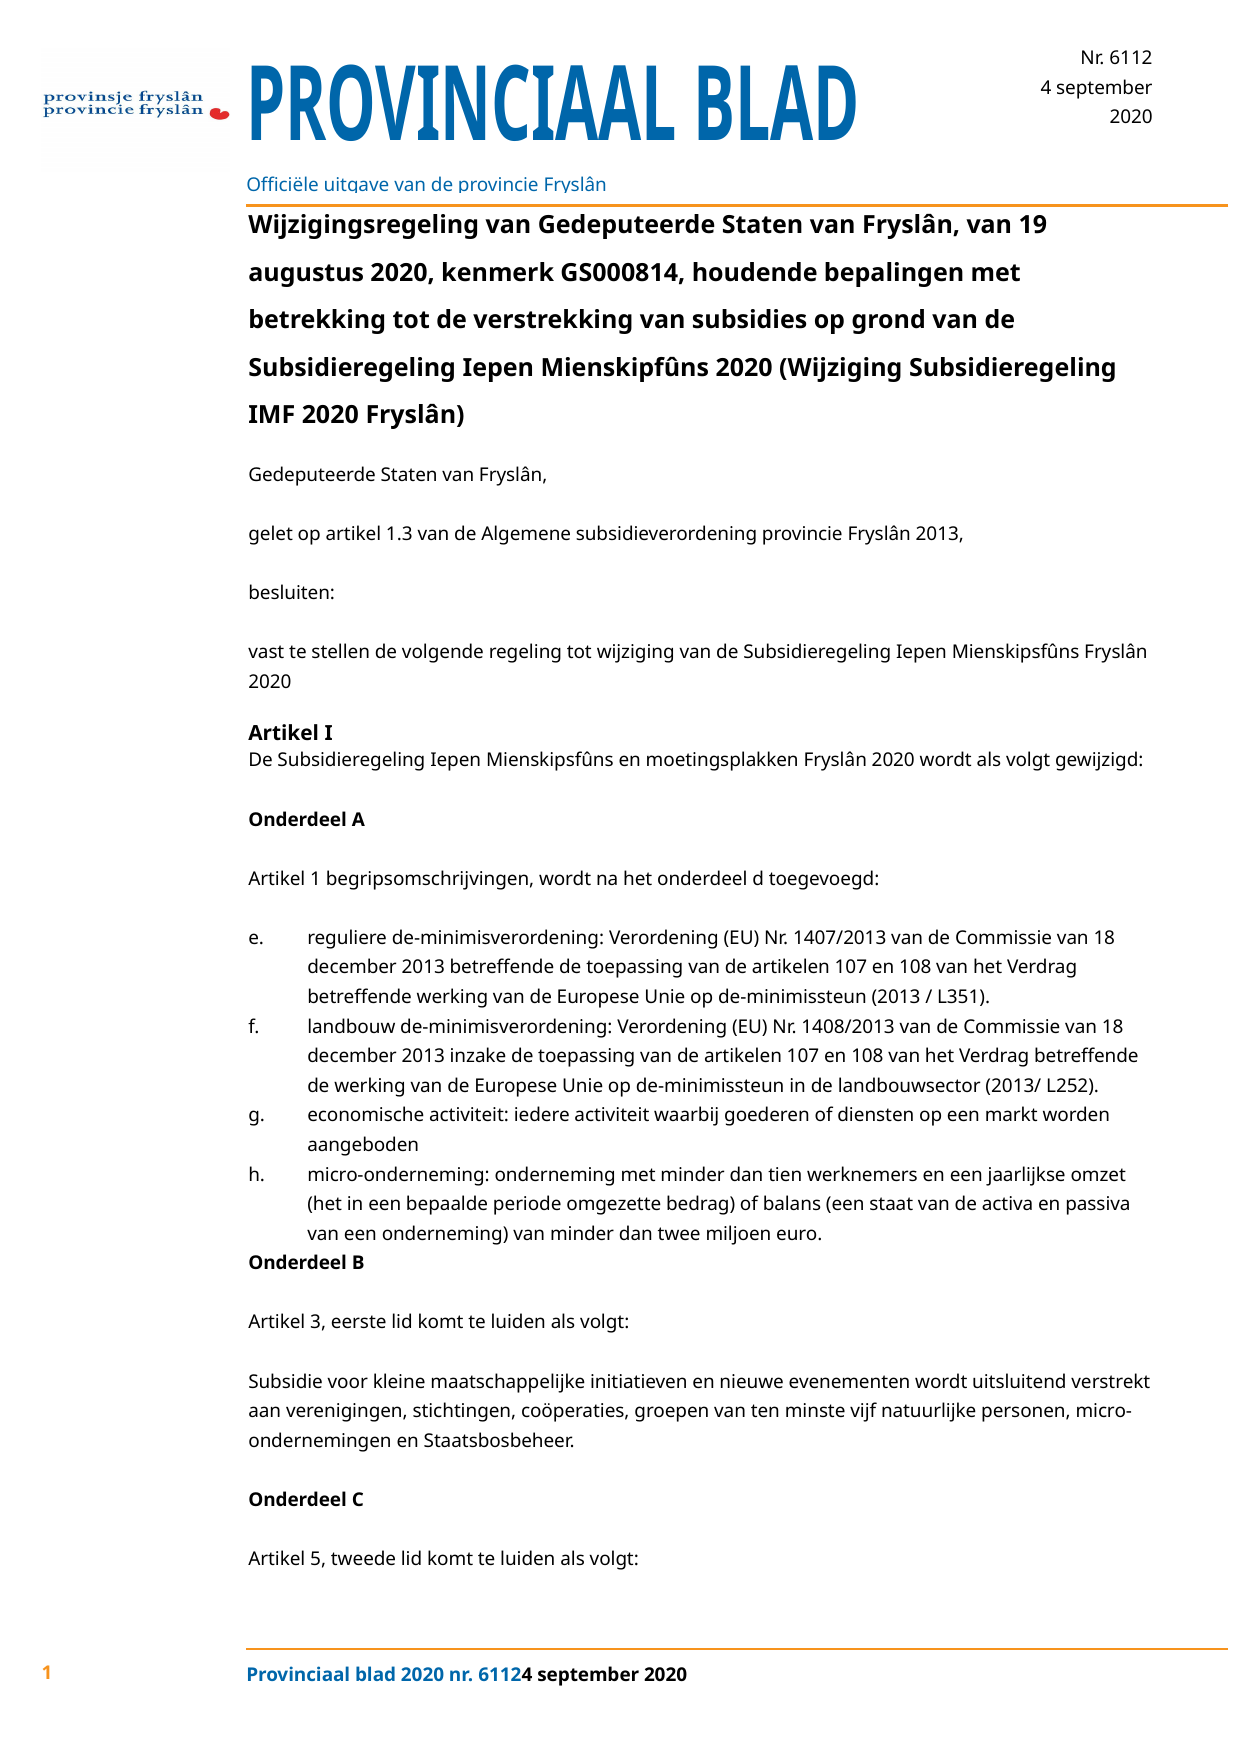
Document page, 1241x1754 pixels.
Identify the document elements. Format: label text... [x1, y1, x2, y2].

text vast te stellen de volgende regeling tot wijziging van de Subsidieregeling Iepen Mienskipsfûns Fryslân 2020 [248, 638, 1152, 693]
list landbouw de-minimisverordening: Verordening (EU) Nr. 1408/2013 van de Commissie van 18 december 2013 inzake de toepassing van de artikelen 107 en 108 van het Verdrag betreffende de werking van de Europese Unie op de-minimissteun in de landbouwsector (2013/ L252). [248, 1013, 1152, 1098]
text Subsidie voor kleine maatschappelijke initiatieven en nieuwe evenementen wordt uitsluitend verstrekt aan verenigingen, stichtingen, coöperaties, groepen van ten minste vijf natuurlijke personen, micro-ondernemingen en Staatsbosbeheer. [248, 1368, 1152, 1453]
list micro-onderneming: onderneming met minder dan tien werknemers en een jaarlijkse omzet (het in een bepaalde periode omgezette bedrag) of balans (een staat van de activa en passiva van een onderneming) van minder dan twee miljoen euro. [248, 1161, 1152, 1246]
text Onderdeel A [248, 806, 1152, 832]
text Artikel 1 begripsomschrijvingen, wordt na het onderdeel d toegevoegd: [248, 865, 1152, 891]
text gelet op artikel 1.3 van de Algemene subsidieverordening provincie Fryslân 2013, [248, 520, 1152, 546]
text Wijzigingsregeling van Gedeputeerde Staten van Fryslân, van 19 augustus 2020, kenmerk GS000814, houdende bepalingen met betrekking tot de verstrekking van subsidies op grond van de Subsidieregeling Iepen Mienskipfûns 2020 (Wijziging Subsidieregeling IMF 2020 Fryslân) [248, 207, 1152, 431]
text De Subsidieregeling Iepen Mienskipsfûns en moetingsplakken Fryslân 2020 wordt als volgt gewijzigd: [248, 747, 1152, 772]
text Onderdeel C [248, 1486, 1152, 1512]
text Artikel 5, tweede lid komt te luiden als volgt: [248, 1545, 1152, 1571]
text Artikel 3, eerste lid komt te luiden als volgt: [248, 1309, 1152, 1334]
list reguliere de-minimisverordening: Verordening (EU) Nr. 1407/2013 van de Commissie van 18 december 2013 betreffende de toepassing van de artikelen 107 en 108 van het Verdrag betreffende werking van de Europese Unie op de-minimissteun (2013 / L351). [248, 924, 1152, 1009]
text Artikel I [248, 718, 1152, 747]
text besluiten: [248, 579, 1152, 605]
text Onderdeel B [248, 1249, 1152, 1275]
list economische activiteit: iedere activiteit waarbij goederen of diensten op een markt worden aangeboden [248, 1102, 1152, 1157]
picture [41, 47, 231, 172]
text Gedeputeerde Staten van Fryslân, [248, 461, 1152, 486]
